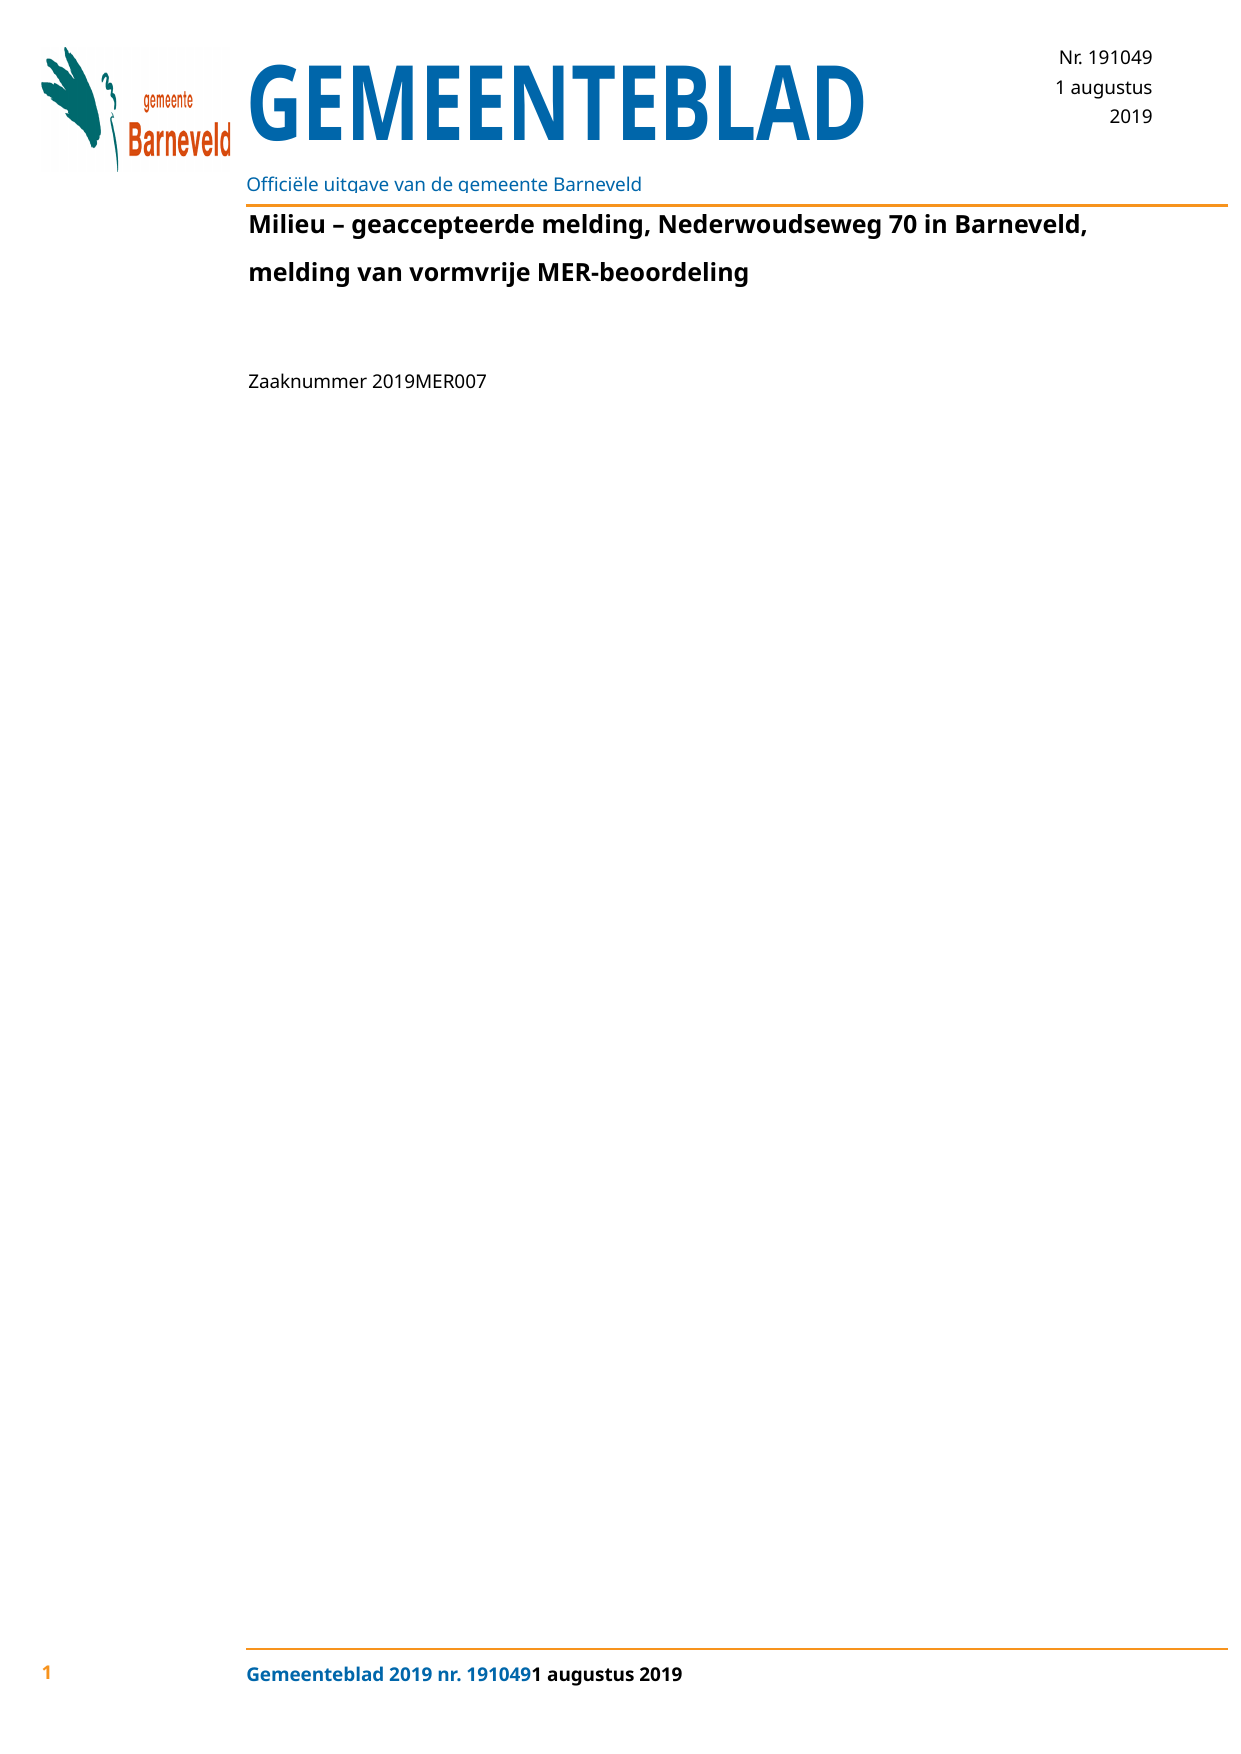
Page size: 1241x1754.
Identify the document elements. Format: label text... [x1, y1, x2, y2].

text Zaaknummer 2019MER007 [248, 368, 1152, 394]
text Milieu – geaccepteerde melding, Nederwoudseweg 70 in Barneveld, melding van vormvrije MER-beoordeling [248, 207, 1152, 288]
picture [41, 47, 231, 172]
